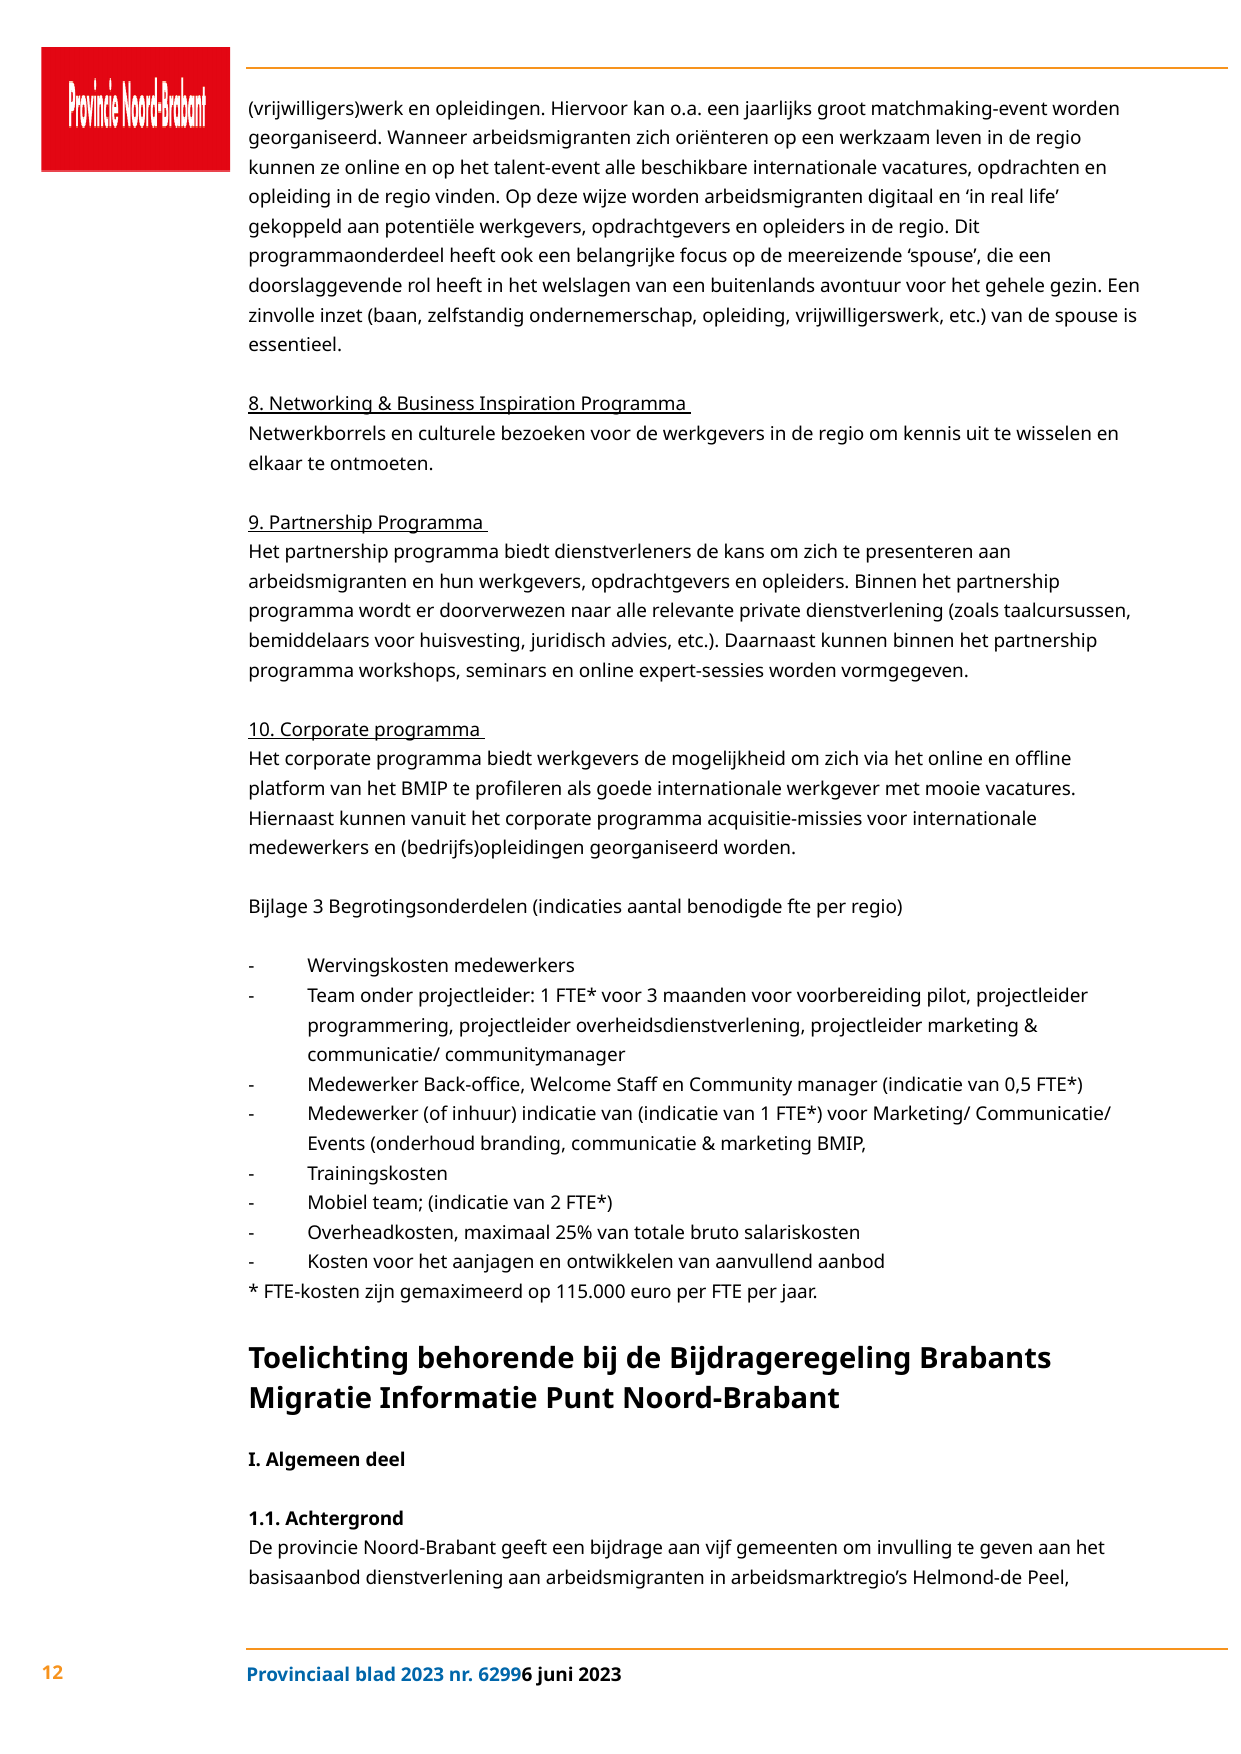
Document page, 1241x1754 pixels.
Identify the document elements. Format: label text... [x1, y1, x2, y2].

picture [41, 47, 231, 172]
text 1.1. Achtergrond [248, 1505, 1152, 1531]
list Overheadkosten, maximaal 25% van totale bruto salariskosten [248, 1219, 1152, 1245]
text (vrijwilligers)werk en opleidingen. Hiervoor kan o.a. een jaarlijks groot matchmaking-event worden georganiseerd. Wanneer arbeidsmigranten zich oriënteren op een werkzaam leven in de regio kunnen ze online en op het talent-event alle beschikbare internationale vacatures, opdrachten en opleiding in de regio vinden. Op deze wijze worden arbeidsmigranten digitaal en ‘in real life’ gekoppeld aan potentiële werkgevers, opdrachtgevers en opleiders in de regio. Dit programmaonderdeel heeft ook een belangrijke focus op de meereizende ‘spouse’, die een doorslaggevende rol heeft in het welslagen van een buitenlands avontuur voor het gehele gezin. Een zinvolle inzet (baan, zelfstandig ondernemerschap, opleiding, vrijwilligerswerk, etc.) van de spouse is essentieel. [248, 95, 1152, 357]
list Medewerker Back-office, Welcome Staff en Community manager (indicatie van 0,5 FTE*) [248, 1071, 1152, 1097]
list Team onder projectleider: 1 FTE* voor 3 maanden voor voorbereiding pilot, projectleider programmering, projectleider overheidsdienstverlening, projectleider marketing & communicatie/ communitymanager [248, 982, 1152, 1067]
text De provincie Noord-Brabant geeft een bijdrage aan vijf gemeenten om invulling te geven aan het basisaanbod dienstverlening aan arbeidsmigranten in arbeidsmarktregio’s Helmond-de Peel, [248, 1534, 1152, 1590]
text 8. Networking & Business Inspiration Programma [248, 391, 1152, 416]
text Netwerkborrels en culturele bezoeken voor de werkgevers in de regio om kennis uit te wisselen en elkaar te ontmoeten. [248, 420, 1152, 476]
text Het corporate programma biedt werkgevers de mogelijkheid om zich via het online en offline platform van het BMIP te profileren als goede internationale werkgever met mooie vacatures. Hiernaast kunnen vanuit het corporate programma acquisitie-missies voor internationale medewerkers en (bedrijfs)opleidingen georganiseerd worden. [248, 746, 1152, 860]
text 10. Corporate programma [248, 716, 1152, 742]
text 9. Partnership Programma [248, 509, 1152, 535]
list Wervingskosten medewerkers [248, 953, 1152, 978]
list Medewerker (of inhuur) indicatie van (indicatie van 1 FTE*) voor Marketing/ Communicatie/ Events (onderhoud branding, communicatie & marketing BMIP, [248, 1101, 1152, 1156]
list Kosten voor het aanjagen en ontwikkelen van aanvullend aanbod [248, 1248, 1152, 1274]
list Mobiel team; (indicatie van 2 FTE*) [248, 1189, 1152, 1215]
text Het partnership programma biedt dienstverleners de kans om zich te presenteren aan arbeidsmigranten en hun werkgevers, opdrachtgevers en opleiders. Binnen het partnership programma wordt er doorverwezen naar alle relevante private dienstverlening (zoals taalcursussen, bemiddelaars voor huisvesting, juridisch advies, etc.). Daarnaast kunnen binnen het partnership programma workshops, seminars en online expert-sessies worden vormgegeven. [248, 538, 1152, 683]
text I. Algemeen deel [248, 1446, 1152, 1472]
text * FTE-kosten zijn gemaximeerd op 115.000 euro per FTE per jaar. [248, 1278, 1152, 1304]
list Trainingskosten [248, 1160, 1152, 1186]
text Bijlage 3 Begrotingsonderdelen (indicaties aantal benodigde fte per regio) [248, 893, 1152, 919]
text Toelichting behorende bij de Bijdrageregeling Brabants Migratie Informatie Punt Noord-Brabant [248, 1337, 1152, 1417]
